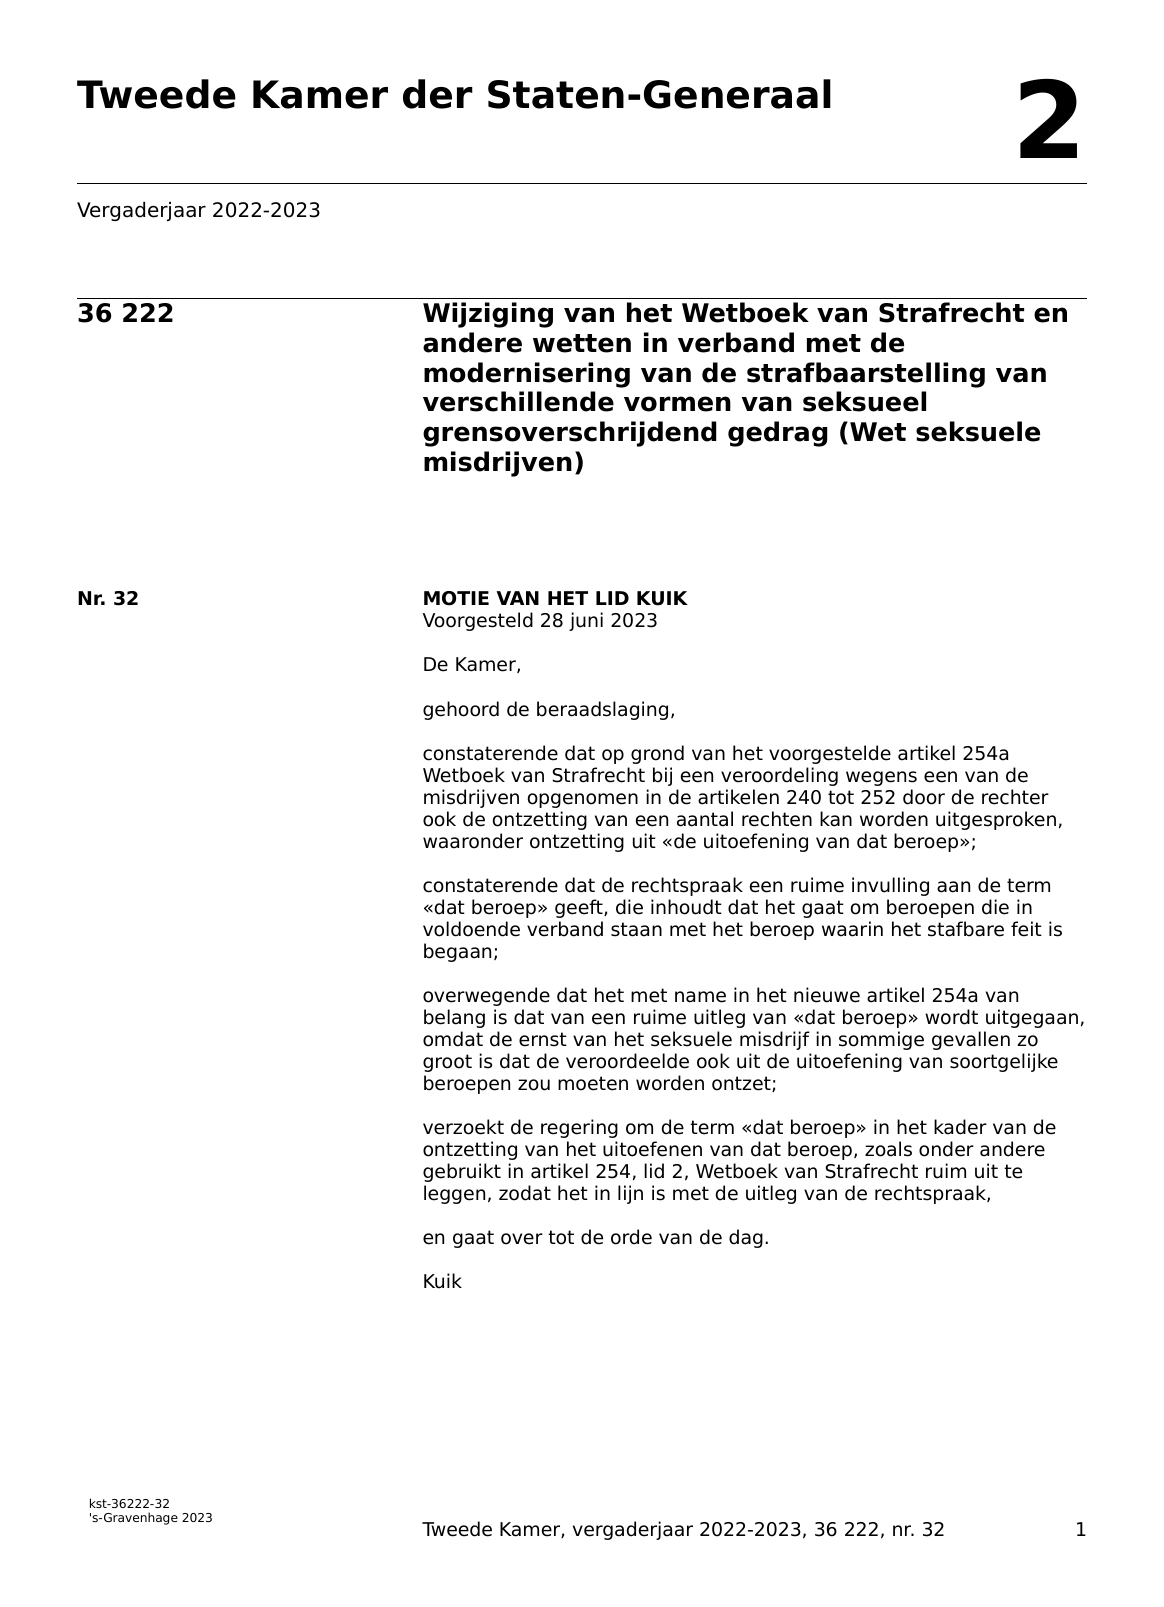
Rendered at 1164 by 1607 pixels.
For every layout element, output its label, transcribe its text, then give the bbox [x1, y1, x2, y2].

text 's-Gravenhage 2023 [88, 1511, 323, 1525]
subtitle 36 222 Wijziging van het Wetboek van Strafrecht en andere wetten in verband met de modernisering van de strafbaarstelling van verschillende vormen van seksueel grensoverschrijdend gedrag (Wet seksuele misdrijven) [77, 299, 1087, 477]
text kst-36222-32 [88, 1497, 323, 1511]
text constaterende dat de rechtspraak een ruime invulling aan de term «dat beroep» geeft, die inhoudt dat het gaat om beroepen die in voldoende verband staan met het beroep waarin het stafbare feit is begaan; [422, 875, 1087, 963]
subtitle Nr. 32 MOTIE VAN HET LID KUIK [77, 588, 1087, 610]
table_header Tweede Kamer der Staten-Generaal [77, 59, 886, 183]
text Kuik [422, 1271, 1087, 1293]
text gehoord de beraadslaging, [422, 698, 1087, 720]
text De Kamer, [422, 654, 1087, 676]
text overwegende dat het met name in het nieuwe artikel 254a van belang is dat van een ruime uitleg van «dat beroep» wordt uitgegaan, omdat de ernst van het seksuele misdrijf in sommige gevallen zo groot is dat de veroordeelde ook uit de uitoefening van soortgelijke beroepen zou moeten worden ontzet; [422, 985, 1087, 1095]
text Voorgesteld 28 juni 2023 [422, 610, 1087, 632]
text verzoekt de regering om de term «dat beroep» in het kader van de ontzetting van het uitoefenen van dat beroep, zoals onder andere gebruikt in artikel 254, lid 2, Wetboek van Strafrecht ruim uit te leggen, zodat het in lijn is met de uitleg van de rechtspraak, [422, 1117, 1087, 1205]
table_cell Vergaderjaar 2022-2023 [77, 184, 1087, 298]
text en gaat over tot de orde van de dag. [422, 1227, 1087, 1249]
table_header 2 [886, 59, 1087, 183]
text constaterende dat op grond van het voorgestelde artikel 254a Wetboek van Strafrecht bij een veroordeling wegens een van de misdrijven opgenomen in de artikelen 240 tot 252 door de rechter ook de ontzetting van een aantal rechten kan worden uitgesproken, waaronder ontzetting uit «de uitoefening van dat beroep»; [422, 743, 1087, 852]
